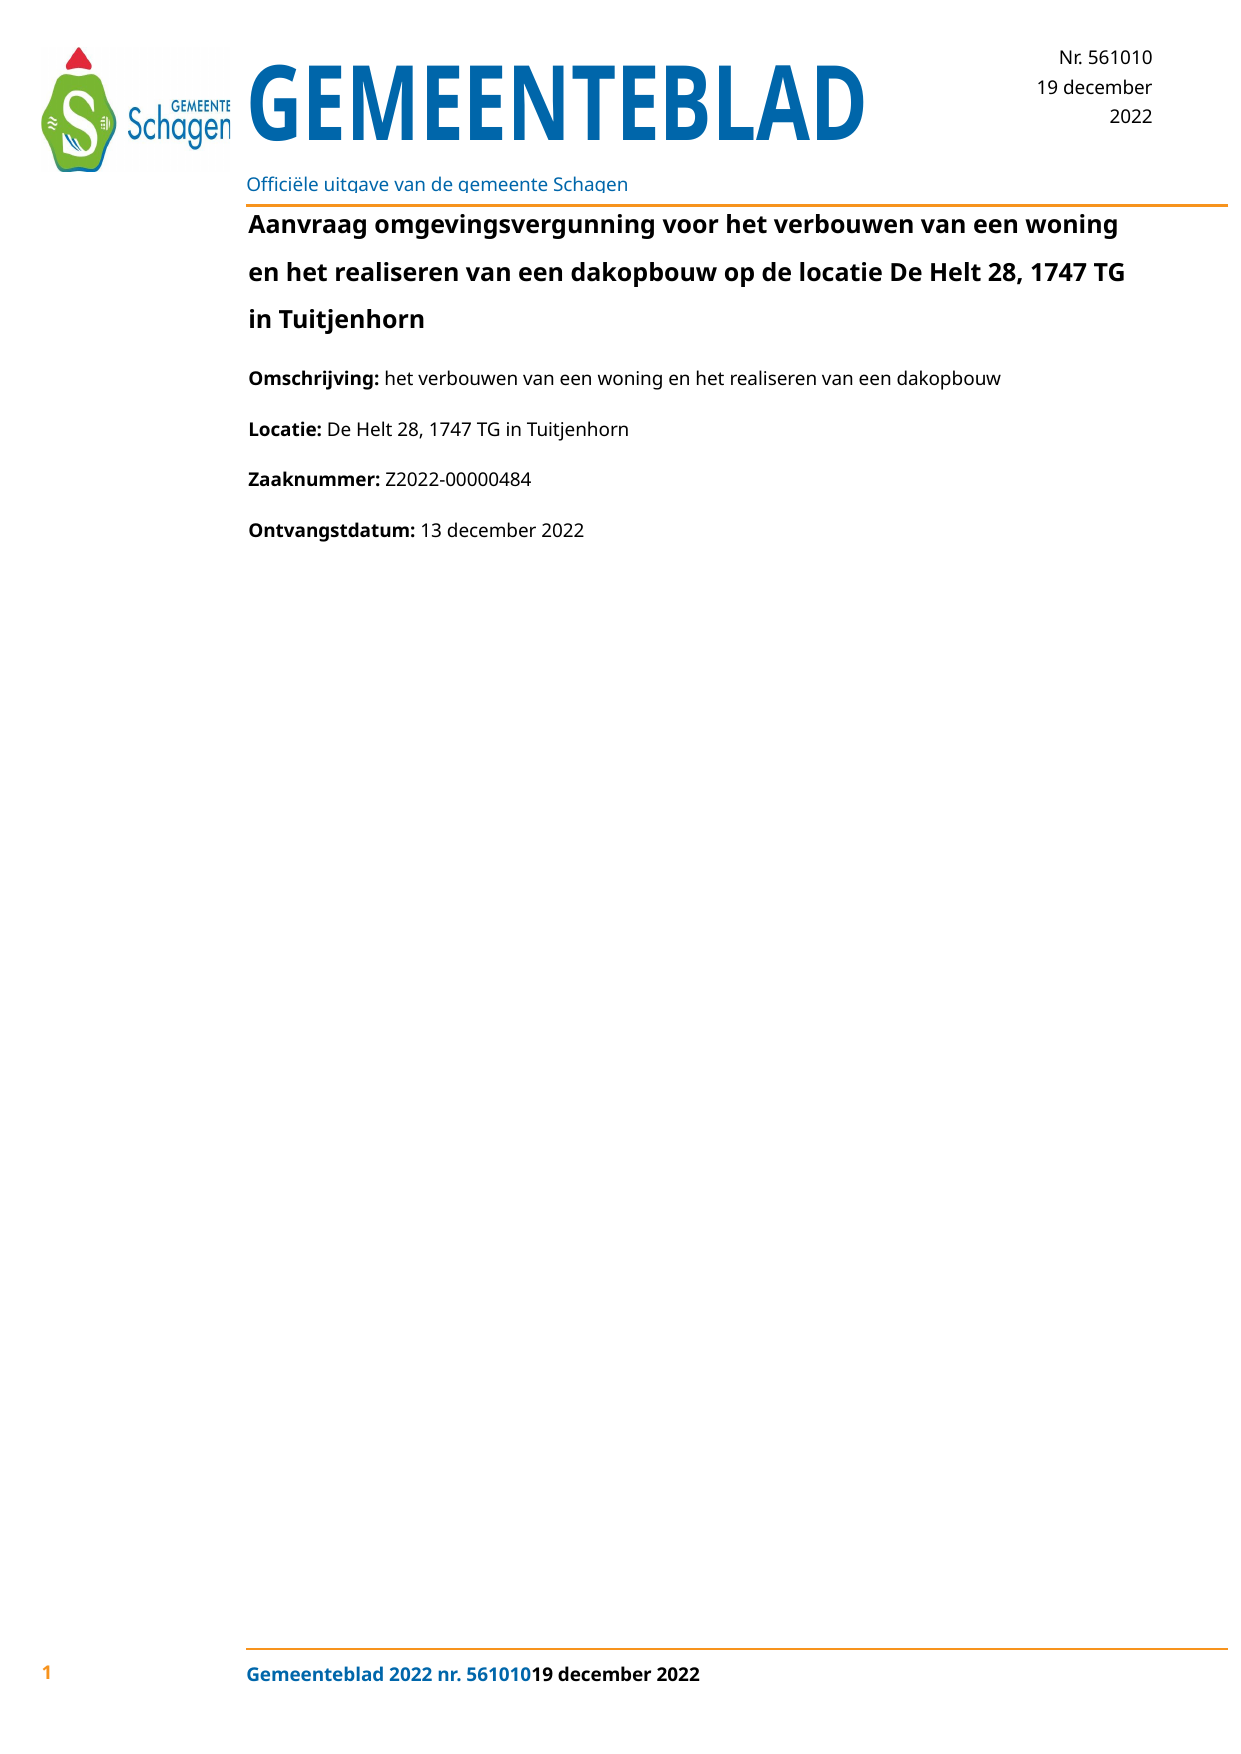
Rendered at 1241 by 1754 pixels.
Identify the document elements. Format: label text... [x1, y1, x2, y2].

text Omschrijving: het verbouwen van een woning en het realiseren van een dakopbouw [248, 366, 1152, 391]
text Ontvangstdatum: 13 december 2022 [248, 517, 1152, 542]
text Aanvraag omgevingsvergunning voor het verbouwen van een woning en het realiseren van een dakopbouw op de locatie De Helt 28, 1747 TG in Tuitjenhorn [248, 207, 1152, 336]
picture [41, 47, 231, 172]
text Locatie: De Helt 28, 1747 TG in Tuitjenhorn [248, 416, 1152, 442]
text Zaaknummer: Z2022-00000484 [248, 466, 1152, 492]
